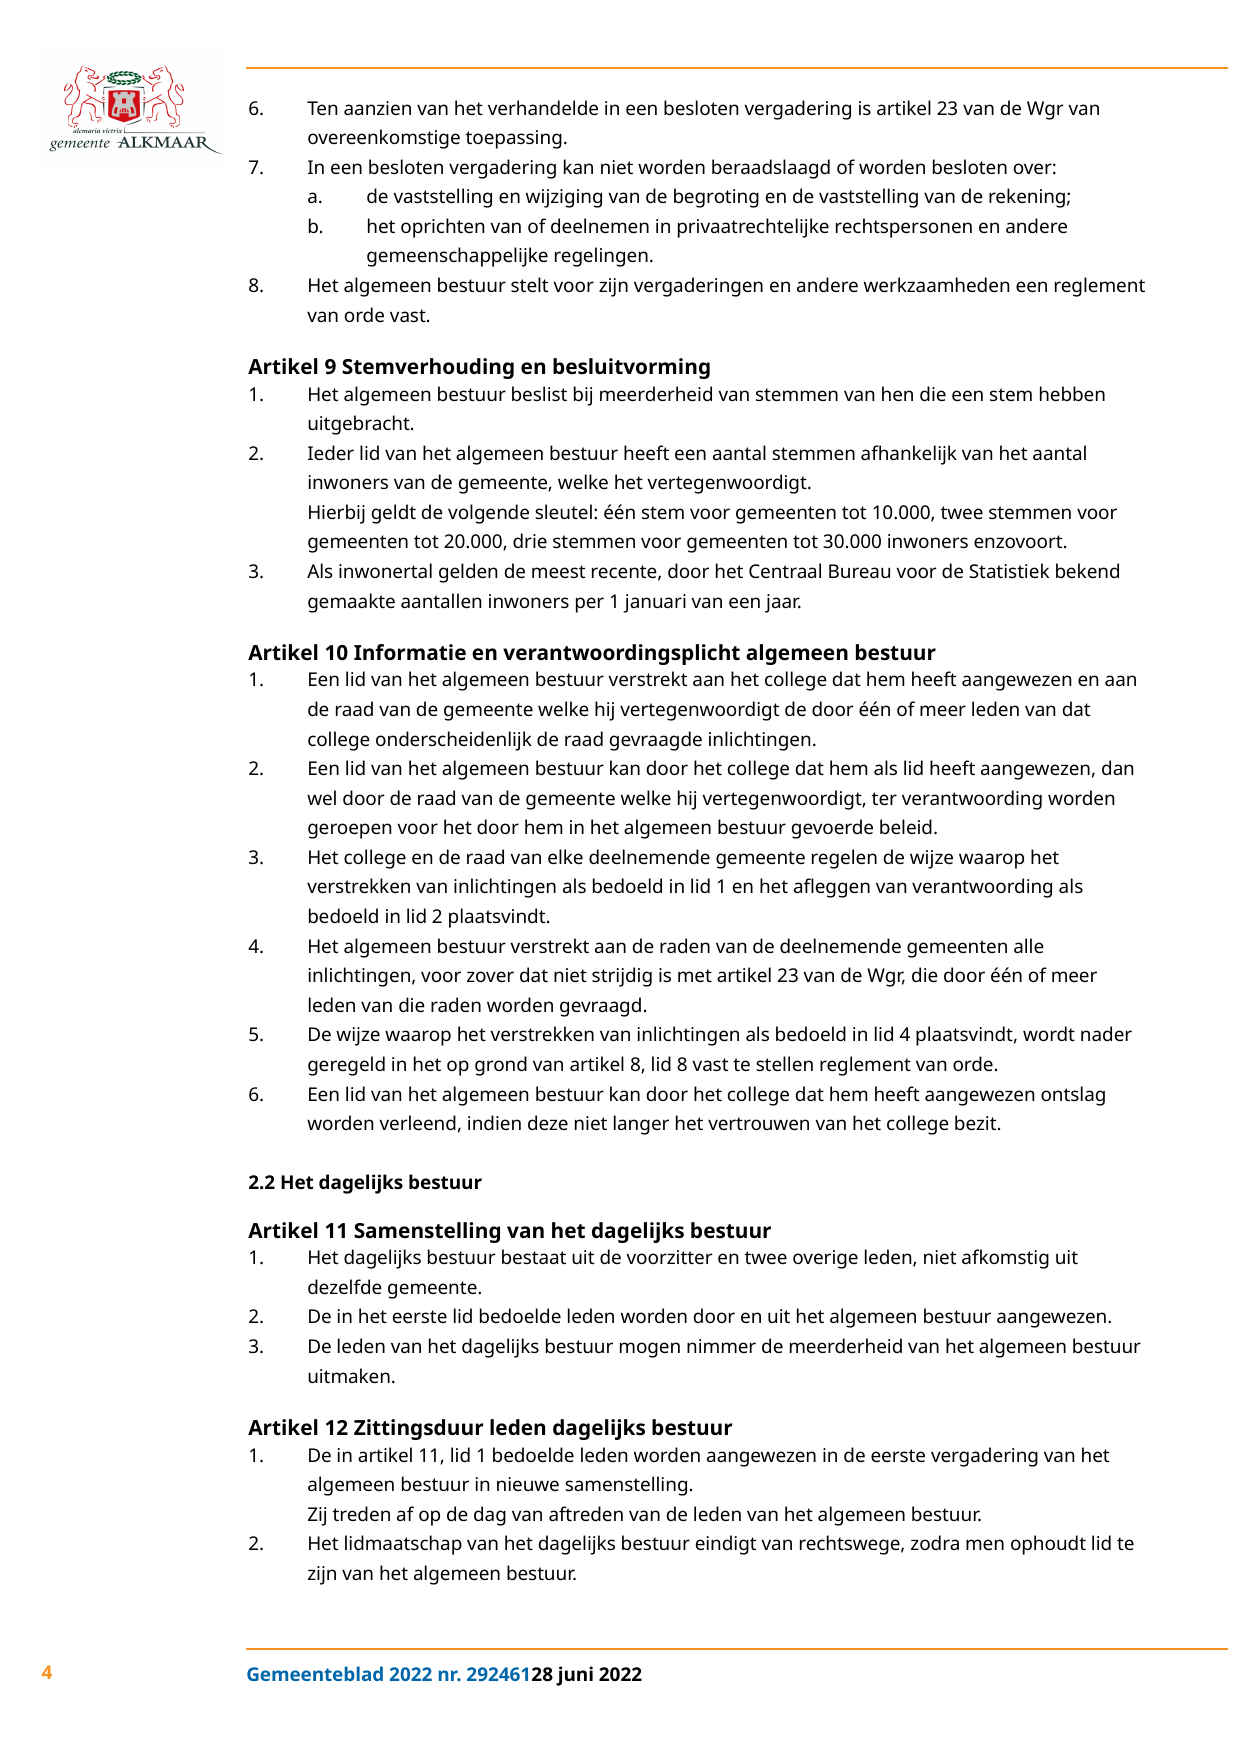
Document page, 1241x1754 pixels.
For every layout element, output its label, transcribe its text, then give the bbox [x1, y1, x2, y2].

list Het dagelijks bestuur bestaat uit de voorzitter en twee overige leden, niet afkomstig uit dezelfde gemeente. [248, 1244, 1152, 1300]
list De in het eerste lid bedoelde leden worden door en uit het algemeen bestuur aangewezen. [248, 1304, 1152, 1329]
list Het algemeen bestuur stelt voor zijn vergaderingen en andere werkzaamheden een reglement van orde vast. [248, 272, 1152, 328]
text Artikel 11 Samenstelling van het dagelijks bestuur [248, 1216, 1152, 1244]
list Het algemeen bestuur verstrekt aan de raden van de deelnemende gemeenten alle inlichtingen, voor zover dat niet strijdig is met artikel 23 van de Wgr, die door één of meer leden van die raden worden gevraagd. [248, 933, 1152, 1018]
list het oprichten van of deelnemen in privaatrechtelijke rechtspersonen en andere gemeenschappelijke regelingen. [307, 213, 1152, 268]
list Het lidmaatschap van het dagelijks bestuur eindigt van rechtswege, zodra men ophoudt lid te zijn van het algemeen bestuur. [248, 1531, 1152, 1586]
list In een besloten vergadering kan niet worden beraadslaagd of worden besloten over: [248, 154, 1152, 180]
list De wijze waarop het verstrekken van inlichtingen als bedoeld in lid 4 plaatsvindt, wordt nader geregeld in het op grond van artikel 8, lid 8 vast te stellen reglement van orde. [248, 1022, 1152, 1077]
list Een lid van het algemeen bestuur kan door het college dat hem als lid heeft aangewezen, dan wel door de raad van de gemeente welke hij vertegenwoordigt, ter verantwoording worden geroepen voor het door hem in het algemeen bestuur gevoerde beleid. [248, 755, 1152, 840]
list de vaststelling en wijziging van de begroting en de vaststelling van de rekening; [307, 183, 1152, 209]
text Artikel 12 Zittingsduur leden dagelijks bestuur [248, 1413, 1152, 1442]
list De leden van het dagelijks bestuur mogen nimmer de meerderheid van het algemeen bestuur uitmaken. [248, 1333, 1152, 1389]
text Artikel 9 Stemverhouding en besluitvorming [248, 352, 1152, 381]
picture [41, 47, 231, 172]
text Artikel 10 Informatie en verantwoordingsplicht algemeen bestuur [248, 638, 1152, 667]
list Een lid van het algemeen bestuur verstrekt aan het college dat hem heeft aangewezen en aan de raad van de gemeente welke hij vertegenwoordigt de door één of meer leden van dat college onderscheidenlijk de raad gevraagde inlichtingen. [248, 667, 1152, 752]
list Als inwonertal gelden de meest recente, door het Centraal Bureau voor de Statistiek bekend gemaakte aantallen inwoners per 1 januari van een jaar. [248, 558, 1152, 613]
text 2.2 Het dagelijks bestuur [248, 1169, 1152, 1195]
list Ieder lid van het algemeen bestuur heeft een aantal stemmen afhankelijk van het aantal inwoners van de gemeente, welke het vertegenwoordigt. [248, 440, 1152, 495]
list Zij treden af op de dag van aftreden van de leden van het algemeen bestuur. [248, 1501, 1152, 1527]
list De in artikel 11, lid 1 bedoelde leden worden aangewezen in de eerste vergadering van het algemeen bestuur in nieuwe samenstelling. [248, 1442, 1152, 1497]
list Het algemeen bestuur beslist bij meerderheid van stemmen van hen die een stem hebben uitgebracht. [248, 381, 1152, 436]
list Een lid van het algemeen bestuur kan door het college dat hem heeft aangewezen ontslag worden verleend, indien deze niet langer het vertrouwen van het college bezit. [248, 1081, 1152, 1136]
list Ten aanzien van het verhandelde in een besloten vergadering is artikel 23 van de Wgr van overeenkomstige toepassing. [248, 95, 1152, 150]
list Het college en de raad van elke deelnemende gemeente regelen de wijze waarop het verstrekken van inlichtingen als bedoeld in lid 1 en het afleggen van verantwoording als bedoeld in lid 2 plaatsvindt. [248, 844, 1152, 929]
list Hierbij geldt de volgende sleutel: één stem voor gemeenten tot 10.000, twee stemmen voor gemeenten tot 20.000, drie stemmen voor gemeenten tot 30.000 inwoners enzovoort. [248, 499, 1152, 554]
